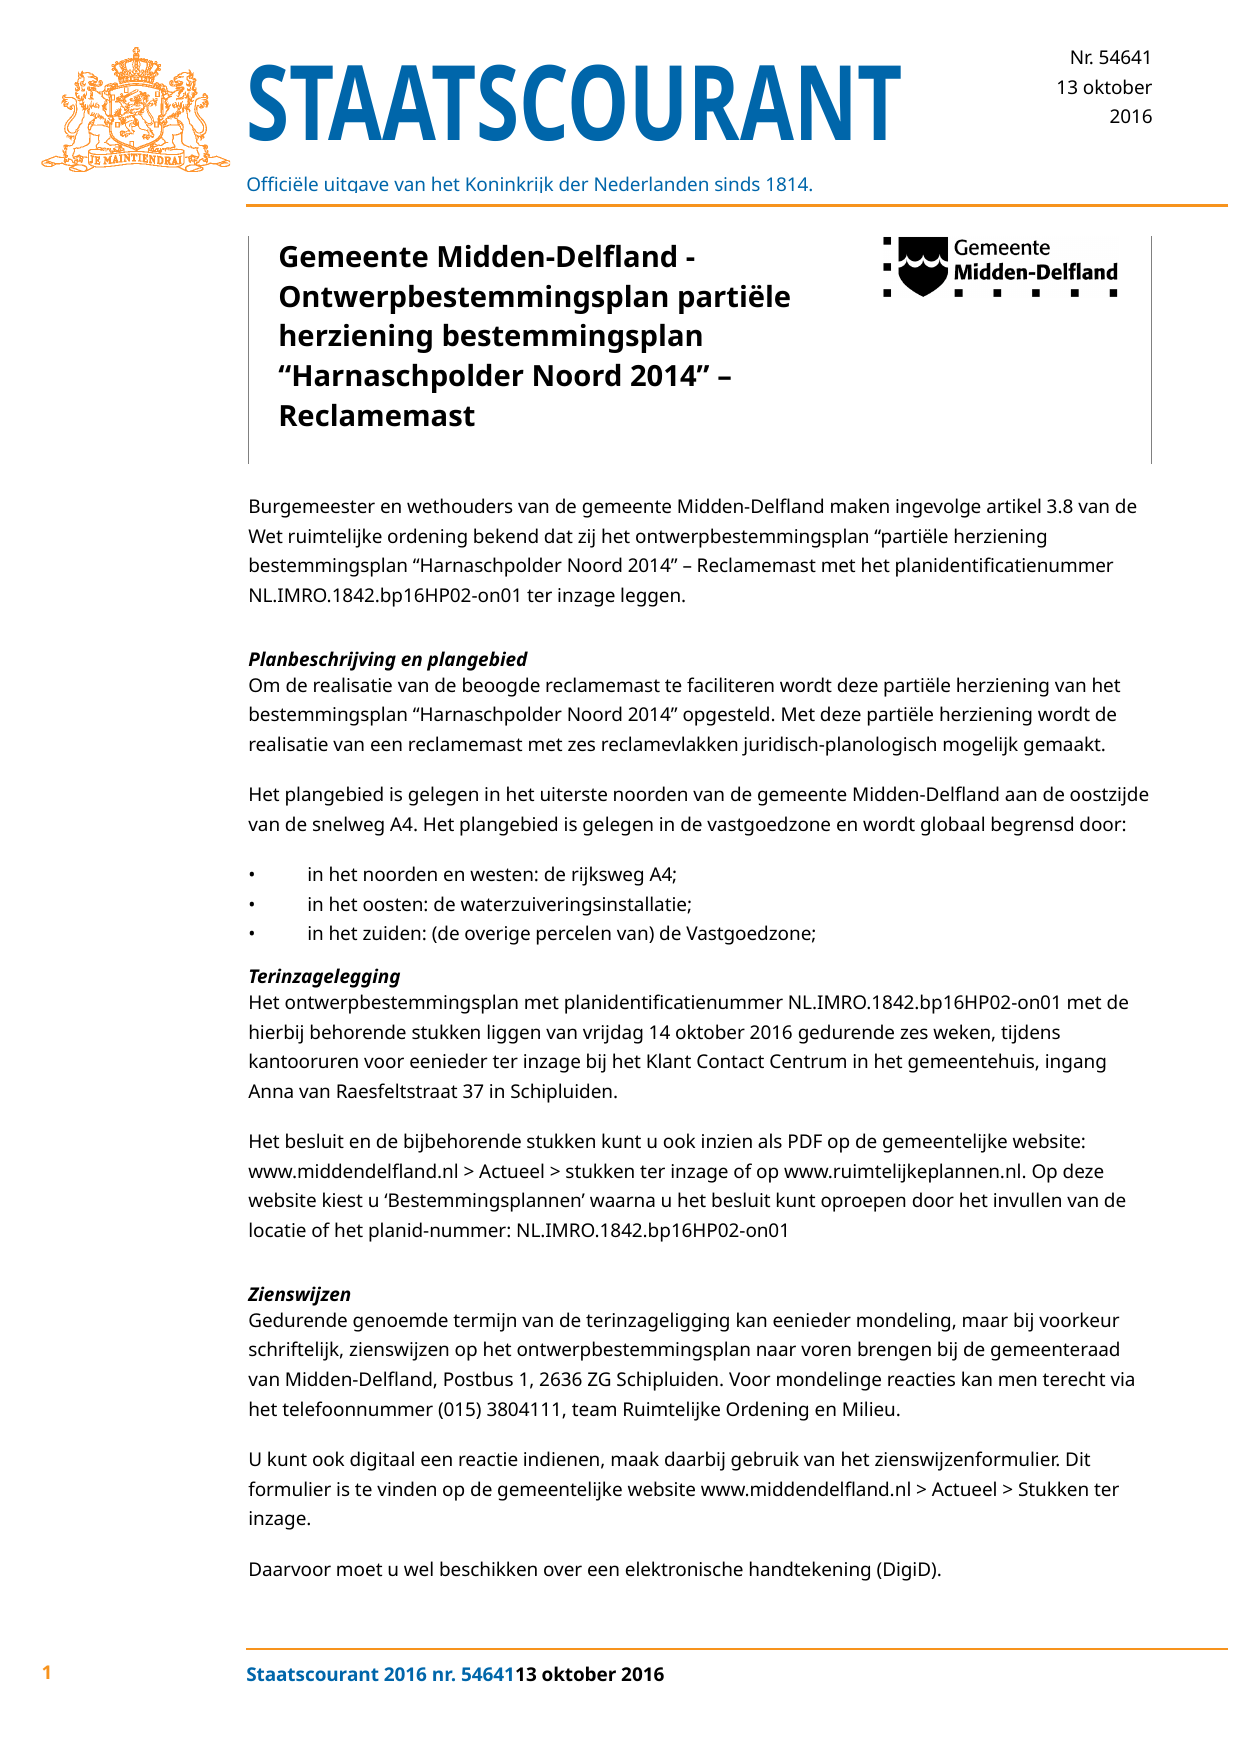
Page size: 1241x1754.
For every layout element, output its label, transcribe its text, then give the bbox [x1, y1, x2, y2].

picture [882, 236, 1119, 298]
text Terinzagelegging [248, 964, 1152, 989]
text Het besluit en de bijbehorende stukken kunt u ook inzien als PDF op de gemeentelijke website: www.middendelfland.nl > Actueel > stukken ter inzage of op www.ruimtelijkeplannen.nl. Op deze website kiest u ‘Bestemmingsplannen’ waarna u het besluit kunt oproepen door het invullen van de locatie of het planid-nummer: NL.IMRO.1842.bp16HP02-on01 [248, 1128, 1152, 1243]
list in het oosten: de waterzuiveringsinstallatie; [248, 891, 1152, 917]
table_header Gemeente Midden-Delfland - Ontwerpbestemmingsplan partiële herziening bestemmingsplan “Harnaschpolder Noord 2014” – Reclamemast [249, 236, 850, 464]
text Gedurende genoemde termijn van de terinzageligging kan eenieder mondeling, maar bij voorkeur schriftelijk, zienswijzen op het ontwerpbestemmingsplan naar voren brengen bij de gemeenteraad van Midden-Delfland, Postbus 1, 2636 ZG Schipluiden. Voor mondelinge reacties kan men terecht via het telefoonnummer (015) 3804111, team Ruimtelijke Ordening en Milieu. [248, 1307, 1152, 1421]
list in het noorden en westen: de rijksweg A4; [248, 861, 1152, 887]
text Planbeschrijving en plangebied [248, 646, 1152, 672]
text Zienswijzen [248, 1281, 1152, 1307]
list in het zuiden: (de overige percelen van) de Vastgoedzone; [248, 921, 1152, 946]
text Daarvoor moet u wel beschikken over een elektronische handtekening (DigiD). [248, 1556, 1152, 1581]
text U kunt ook digitaal een reactie indienen, maak daarbij gebruik van het zienswijzenformulier. Dit formulier is te vinden op de gemeentelijke website www.middendelfland.nl > Actueel > Stukken ter inzage. [248, 1446, 1152, 1531]
table_header [850, 236, 1151, 464]
text Het plangebied is gelegen in het uiterste noorden van de gemeente Midden-Delfland aan de oostzijde van de snelweg A4. Het plangebied is gelegen in de vastgoedzone en wordt globaal begrensd door: [248, 781, 1152, 837]
picture [41, 47, 231, 172]
text Het ontwerpbestemmingsplan met planidentificatienummer NL.IMRO.1842.bp16HP02-on01 met de hierbij behorende stukken liggen van vrijdag 14 oktober 2016 gedurende zes weken, tijdens kantooruren voor eenieder ter inzage bij het Klant Contact Centrum in het gemeentehuis, ingang Anna van Raesfeltstraat 37 in Schipluiden. [248, 989, 1152, 1104]
text Om de realisatie van de beoogde reclamemast te faciliteren wordt deze partiële herziening van het bestemmingsplan “Harnaschpolder Noord 2014” opgesteld. Met deze partiële herziening wordt de realisatie van een reclamemast met zes reclamevlakken juridisch-planologisch mogelijk gemaakt. [248, 672, 1152, 757]
text Burgemeester en wethouders van de gemeente Midden-Delfland maken ingevolge artikel 3.8 van de Wet ruimtelijke ordening bekend dat zij het ontwerpbestemmingsplan “partiële herziening bestemmingsplan “Harnaschpolder Noord 2014” – Reclamemast met het planidentificatienummer NL.IMRO.1842.bp16HP02-on01 ter inzage leggen. [248, 493, 1152, 608]
